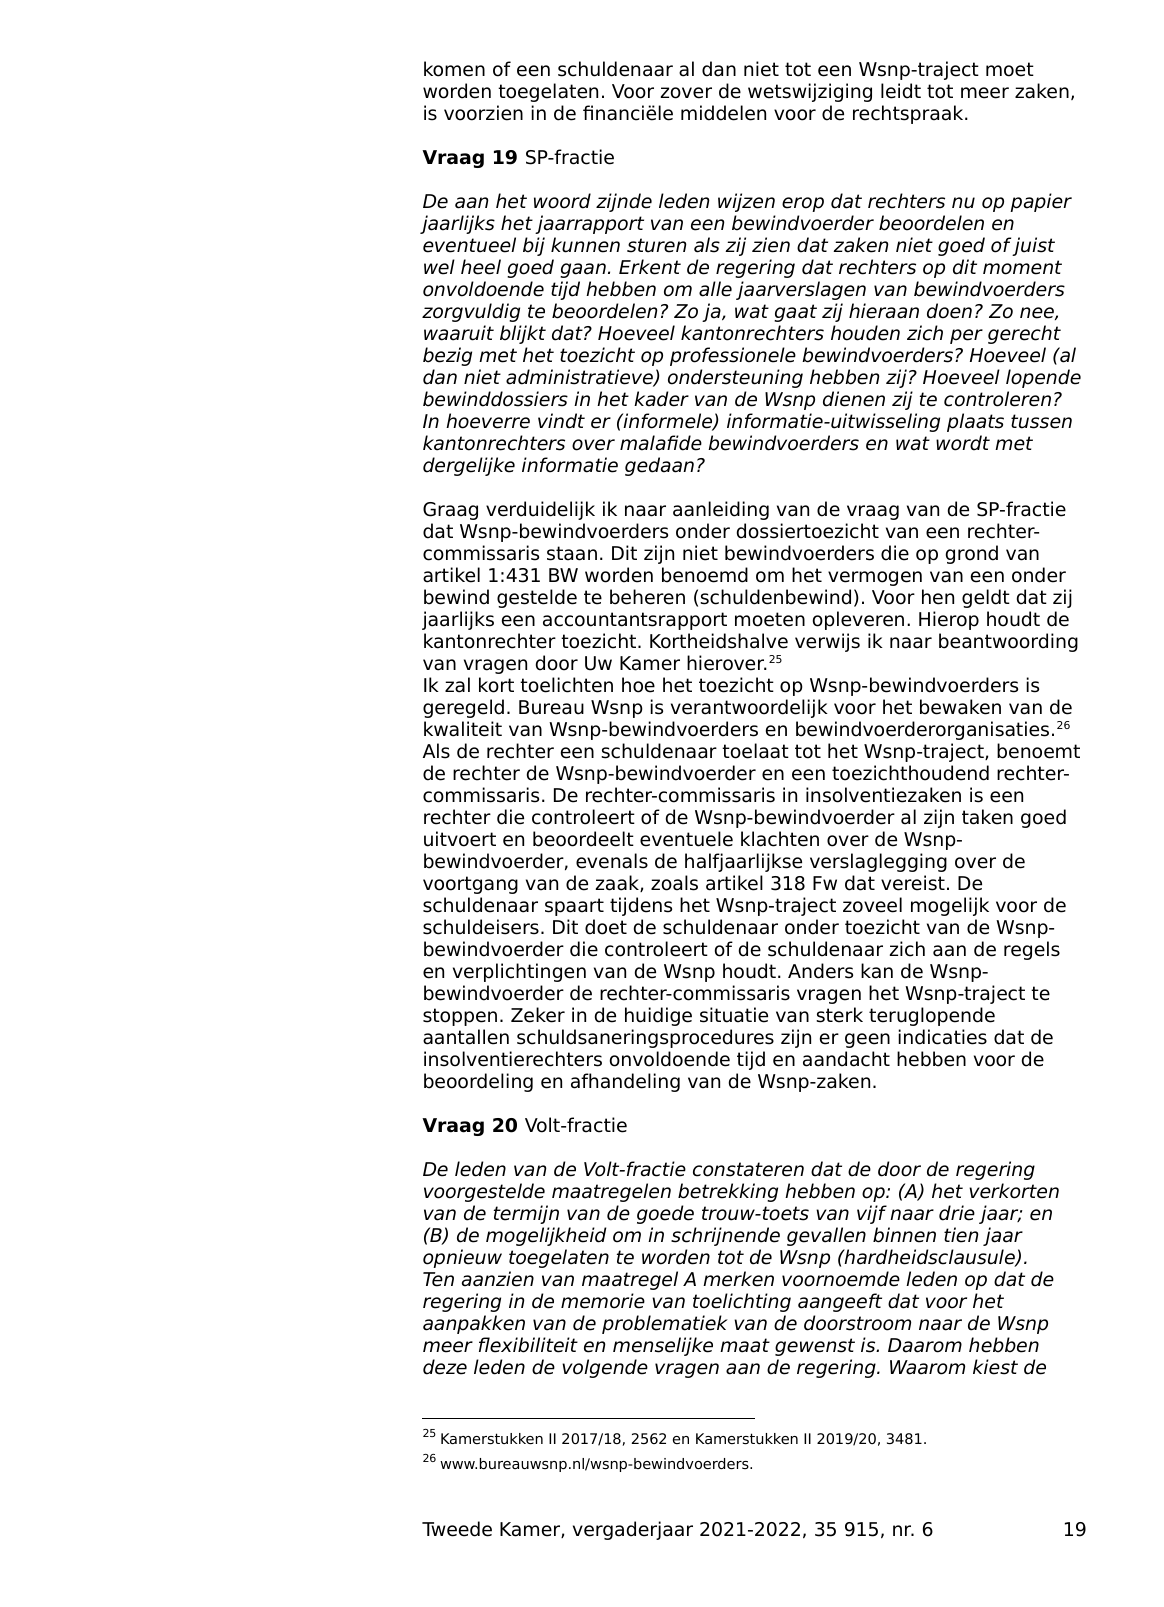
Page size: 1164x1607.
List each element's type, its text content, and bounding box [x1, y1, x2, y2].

text Kamerstukken II 2017/18, 2562 en Kamerstukken II 2019/20, 3481. [422, 1427, 1087, 1449]
text Vraag 19 SP-fractie [422, 147, 1087, 169]
text Ten aanzien van maatregel A merken voornoemde leden op dat de regering in de memorie van toelichting aangeeft dat voor het aanpakken van de problematiek van de doorstroom naar de Wsnp meer flexibiliteit en menselijke maat gewenst is. Daarom hebben deze leden de volgende vragen aan de regering. Waarom kiest de [422, 1269, 1087, 1379]
text De leden van de Volt-fractie constateren dat de door de regering voorgestelde maatregelen betrekking hebben op: (A) het verkorten van de termijn van de goede trouw-toets van vijf naar drie jaar; en (B) de mogelijkheid om in schrijnende gevallen binnen tien jaar opnieuw toegelaten te worden tot de Wsnp (hardheidsclausule). [422, 1159, 1087, 1269]
text De aan het woord zijnde leden wijzen erop dat rechters nu op papier jaarlijks het jaarrapport van een bewindvoerder beoordelen en eventueel bij kunnen sturen als zij zien dat zaken niet goed of juist wel heel goed gaan. Erkent de regering dat rechters op dit moment onvoldoende tijd hebben om alle jaarverslagen van bewindvoerders zorgvuldig te beoordelen? Zo ja, wat gaat zij hieraan doen? Zo nee, waaruit blijkt dat? Hoeveel kantonrechters houden zich per gerecht bezig met het toezicht op professionele bewindvoerders? Hoeveel (al dan niet administratieve) ondersteuning hebben zij? Hoeveel lopende bewinddossiers in het kader van de Wsnp dienen zij te controleren? In hoeverre vindt er (informele) informatie-uitwisseling plaats tussen kantonrechters over malafide bewindvoerders en wat wordt met dergelijke informatie gedaan? [422, 191, 1087, 477]
text www.bureauwsnp.nl/wsnp-bewindvoerders. [422, 1452, 1087, 1474]
text Vraag 20 Volt-fractie [422, 1115, 1087, 1137]
text Ik zal kort toelichten hoe het toezicht op Wsnp-bewindvoerders is geregeld. Bureau Wsnp is verantwoordelijk voor het bewaken van de kwaliteit van Wsnp-bewindvoerders en bewindvoerderorganisaties. Als de rechter een schuldenaar toelaat tot het Wsnp-traject, benoemt de rechter de Wsnp-bewindvoerder en een toezichthoudend rechter-commissaris. De rechter-commissaris in insolventiezaken is een rechter die controleert of de Wsnp-bewindvoerder al zijn taken goed uitvoert en beoordeelt eventuele klachten over de Wsnp-bewindvoerder, evenals de halfjaarlijkse verslaglegging over de voortgang van de zaak, zoals artikel 318 Fw dat vereist. De schuldenaar spaart tijdens het Wsnp-traject zoveel mogelijk voor de schuldeisers. Dit doet de schuldenaar onder toezicht van de Wsnp-bewindvoerder die controleert of de schuldenaar zich aan de regels en verplichtingen van de Wsnp houdt. Anders kan de Wsnp-bewindvoerder de rechter-commissaris vragen het Wsnp-traject te stoppen. Zeker in de huidige situatie van sterk teruglopende aantallen schuldsaneringsprocedures zijn er geen indicaties dat de insolventierechters onvoldoende tijd en aandacht hebben voor de beoordeling en afhandeling van de Wsnp-zaken. [422, 675, 1087, 1093]
text Graag verduidelijk ik naar aanleiding van de vraag van de SP-fractie dat Wsnp-bewindvoerders onder dossiertoezicht van een rechter-commissaris staan. Dit zijn niet bewindvoerders die op grond van artikel 1:431 BW worden benoemd om het vermogen van een onder bewind gestelde te beheren (schuldenbewind). Voor hen geldt dat zij jaarlijks een accountantsrapport moeten opleveren. Hierop houdt de kantonrechter toezicht. Kortheidshalve verwijs ik naar beantwoording van vragen door Uw Kamer hierover. [422, 499, 1087, 675]
text komen of een schuldenaar al dan niet tot een Wsnp-traject moet worden toegelaten. Voor zover de wetswijziging leidt tot meer zaken, is voorzien in de financiële middelen voor de rechtspraak. [422, 59, 1087, 125]
